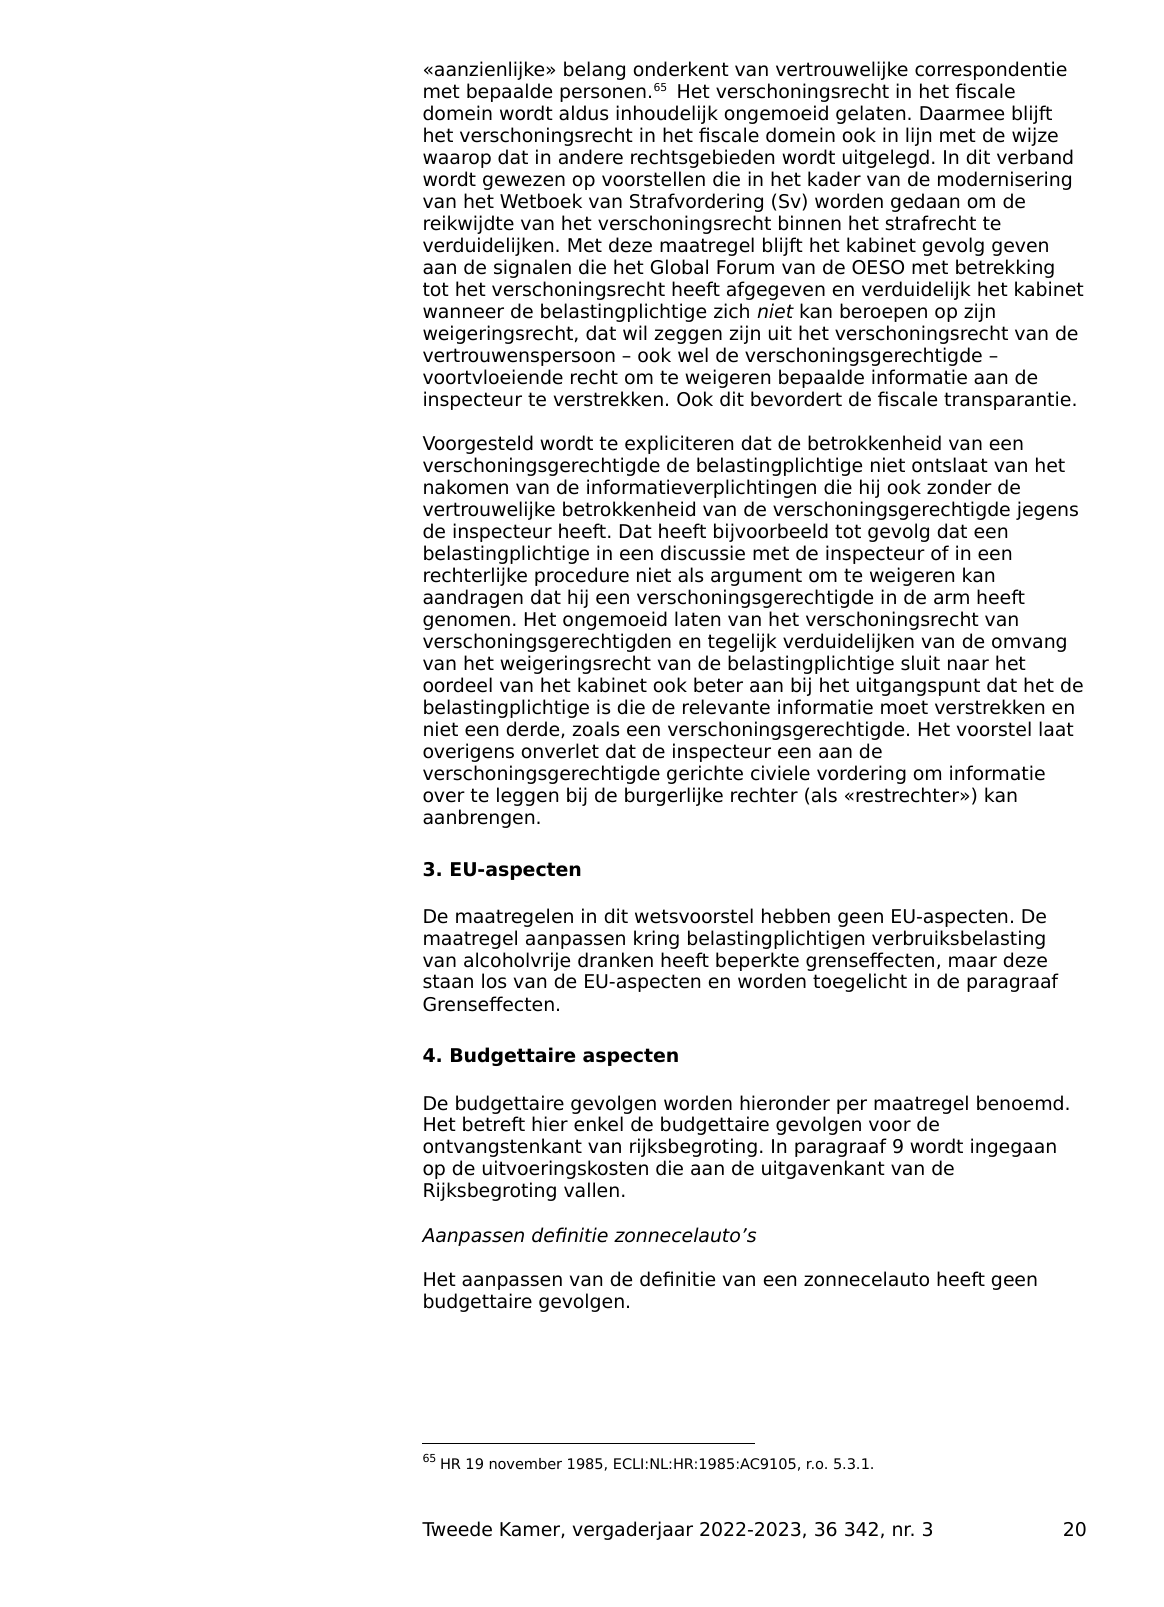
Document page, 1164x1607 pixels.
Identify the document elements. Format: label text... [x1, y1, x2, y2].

text «aanzienlijke» belang onderkent van vertrouwelijke correspondentie met bepaalde personen. Het verschoningsrecht in het fiscale domein wordt aldus inhoudelijk ongemoeid gelaten. Daarmee blijft het verschoningsrecht in het fiscale domein ook in lijn met de wijze waarop dat in andere rechtsgebieden wordt uitgelegd. In dit verband wordt gewezen op voorstellen die in het kader van de modernisering van het Wetboek van Strafvordering (Sv) worden gedaan om de reikwijdte van het verschoningsrecht binnen het strafrecht te verduidelijken. Met deze maatregel blijft het kabinet gevolg geven aan de signalen die het Global Forum van de OESO met betrekking tot het verschoningsrecht heeft afgegeven en verduidelijk het kabinet wanneer de belastingplichtige zich niet kan beroepen op zijn weigeringsrecht, dat wil zeggen zijn uit het verschoningsrecht van de vertrouwenspersoon – ook wel de verschoningsgerechtigde – voortvloeiende recht om te weigeren bepaalde informatie aan de inspecteur te verstrekken. Ook dit bevordert de fiscale transparantie. [422, 59, 1087, 411]
subtitle Aanpassen definitie zonnecelauto’s [422, 1224, 1087, 1246]
text HR 19 november 1985, ECLI:NL:HR:1985:AC9105, r.o. 5.3.1. [422, 1452, 1087, 1474]
subtitle 4. Budgettaire aspecten [422, 1045, 1087, 1067]
text Voorgesteld wordt te expliciteren dat de betrokkenheid van een verschoningsgerechtigde de belastingplichtige niet ontslaat van het nakomen van de informatieverplichtingen die hij ook zonder de vertrouwelijke betrokkenheid van de verschoningsgerechtigde jegens de inspecteur heeft. Dat heeft bijvoorbeeld tot gevolg dat een belastingplichtige in een discussie met de inspecteur of in een rechterlijke procedure niet als argument om te weigeren kan aandragen dat hij een verschoningsgerechtigde in de arm heeft genomen. Het ongemoeid laten van het verschoningsrecht van verschoningsgerechtigden en tegelijk verduidelijken van de omvang van het weigeringsrecht van de belastingplichtige sluit naar het oordeel van het kabinet ook beter aan bij het uitgangspunt dat het de belastingplichtige is die de relevante informatie moet verstrekken en niet een derde, zoals een verschoningsgerechtigde. Het voorstel laat overigens onverlet dat de inspecteur een aan de verschoningsgerechtigde gerichte civiele vordering om informatie over te leggen bij de burgerlijke rechter (als «restrechter») kan aanbrengen. [422, 433, 1087, 828]
subtitle 3. EU-aspecten [422, 858, 1087, 881]
text Het aanpassen van de definitie van een zonnecelauto heeft geen budgettaire gevolgen. [422, 1269, 1087, 1313]
text De budgettaire gevolgen worden hieronder per maatregel benoemd. Het betreft hier enkel de budgettaire gevolgen voor de ontvangstenkant van rijksbegroting. In paragraaf 9 wordt ingegaan op de uitvoeringskosten die aan de uitgavenkant van de Rijksbegroting vallen. [422, 1092, 1087, 1202]
text De maatregelen in dit wetsvoorstel hebben geen EU-aspecten. De maatregel aanpassen kring belastingplichtigen verbruiksbelasting van alcoholvrije dranken heeft beperkte grenseffecten, maar deze staan los van de EU-aspecten en worden toegelicht in de paragraaf Grenseffecten. [422, 906, 1087, 1015]
